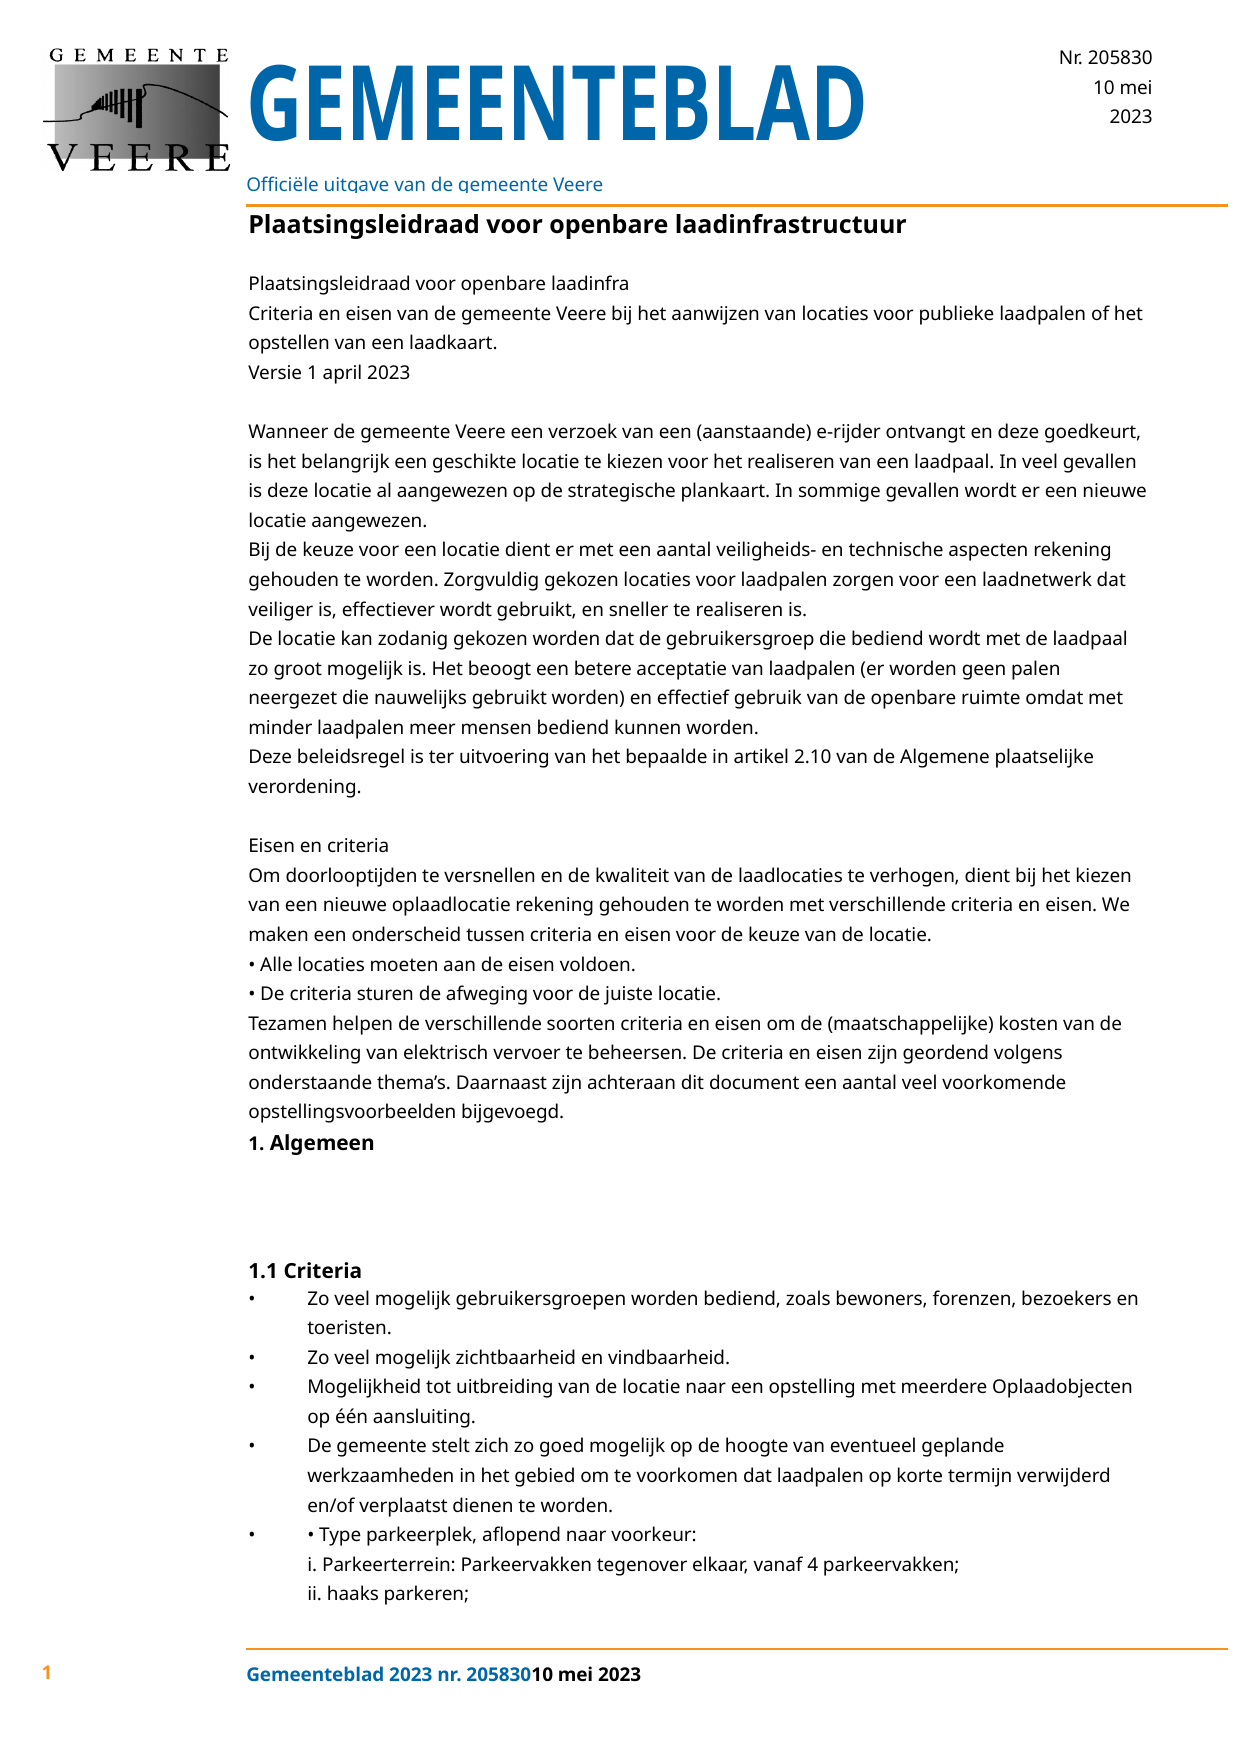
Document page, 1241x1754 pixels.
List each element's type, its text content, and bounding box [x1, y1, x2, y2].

text • Alle locaties moeten aan de eisen voldoen. [248, 951, 1152, 976]
list De gemeente stelt zich zo goed mogelijk op de hoogte van eventueel geplande werkzaamheden in het gebied om te voorkomen dat laadpalen op korte termijn verwijderd en/of verplaatst dienen te worden. [248, 1433, 1152, 1518]
text De locatie kan zodanig gekozen worden dat de gebruikersgroep die bediend wordt met de laadpaal zo groot mogelijk is. Het beoogt een betere acceptatie van laadpalen (er worden geen palen neergezet die nauwelijks gebruikt worden) en effectief gebruik van de openbare ruimte omdat met minder laadpalen meer mensen bediend kunnen worden. [248, 625, 1152, 740]
text Plaatsingsleidraad voor openbare laadinfra [248, 270, 1152, 296]
list Zo veel mogelijk gebruikersgroepen worden bediend, zoals bewoners, forenzen, bezoekers en toeristen. [248, 1285, 1152, 1340]
list i. Parkeerterrein: Parkeervakken tegenover elkaar, vanaf 4 parkeervakken; [248, 1551, 1152, 1577]
text Tezamen helpen de verschillende soorten criteria en eisen om de (maatschappelijke) kosten van de ontwikkeling van elektrisch vervoer te beheersen. De criteria en eisen zijn geordend volgens onderstaande thema’s. Daarnaast zijn achteraan dit document een aantal veel voorkomende opstellingsvoorbeelden bijgevoegd. [248, 1010, 1152, 1124]
text Eisen en criteria [248, 832, 1152, 858]
text 1. Algemeen [248, 1128, 1152, 1157]
text Deze beleidsregel is ter uitvoering van het bepaalde in artikel 2.10 van de Algemene plaatselijke verordening. [248, 744, 1152, 799]
list Mogelijkheid tot uitbreiding van de locatie naar een opstelling met meerdere Oplaadobjecten op één aansluiting. [248, 1373, 1152, 1429]
text 1.1 Criteria [248, 1256, 1152, 1285]
text Bij de keuze voor een locatie dient er met een aantal veiligheids- en technische aspecten rekening gehouden te worden. Zorgvuldig gekozen locaties voor laadpalen zorgen voor een laadnetwerk dat veiliger is, effectiever wordt gebruikt, en sneller te realiseren is. [248, 537, 1152, 621]
picture [41, 47, 231, 172]
list ii. haaks parkeren; [248, 1581, 1152, 1606]
text Versie 1 april 2023 [248, 359, 1152, 385]
text Wanneer de gemeente Veere een verzoek van een (aanstaande) e-rijder ontvangt en deze goedkeurt, is het belangrijk een geschikte locatie te kiezen voor het realiseren van een laadpaal. In veel gevallen is deze locatie al aangewezen op de strategische plankaart. In sommige gevallen wordt er een nieuwe locatie aangewezen. [248, 418, 1152, 533]
list • Type parkeerplek, aflopend naar voorkeur: [248, 1521, 1152, 1547]
list Zo veel mogelijk zichtbaarheid en vindbaarheid. [248, 1344, 1152, 1370]
text Plaatsingsleidraad voor openbare laadinfrastructuur [248, 207, 1152, 241]
text Om doorlooptijden te versnellen en de kwaliteit van de laadlocaties te verhogen, dient bij het kiezen van een nieuwe oplaadlocatie rekening gehouden te worden met verschillende criteria en eisen. We maken een onderscheid tussen criteria en eisen voor de keuze van de locatie. [248, 862, 1152, 947]
text Criteria en eisen van de gemeente Veere bij het aanwijzen van locaties voor publieke laadpalen of het opstellen van een laadkaart. [248, 300, 1152, 355]
text • De criteria sturen de afweging voor de juiste locatie. [248, 980, 1152, 1006]
